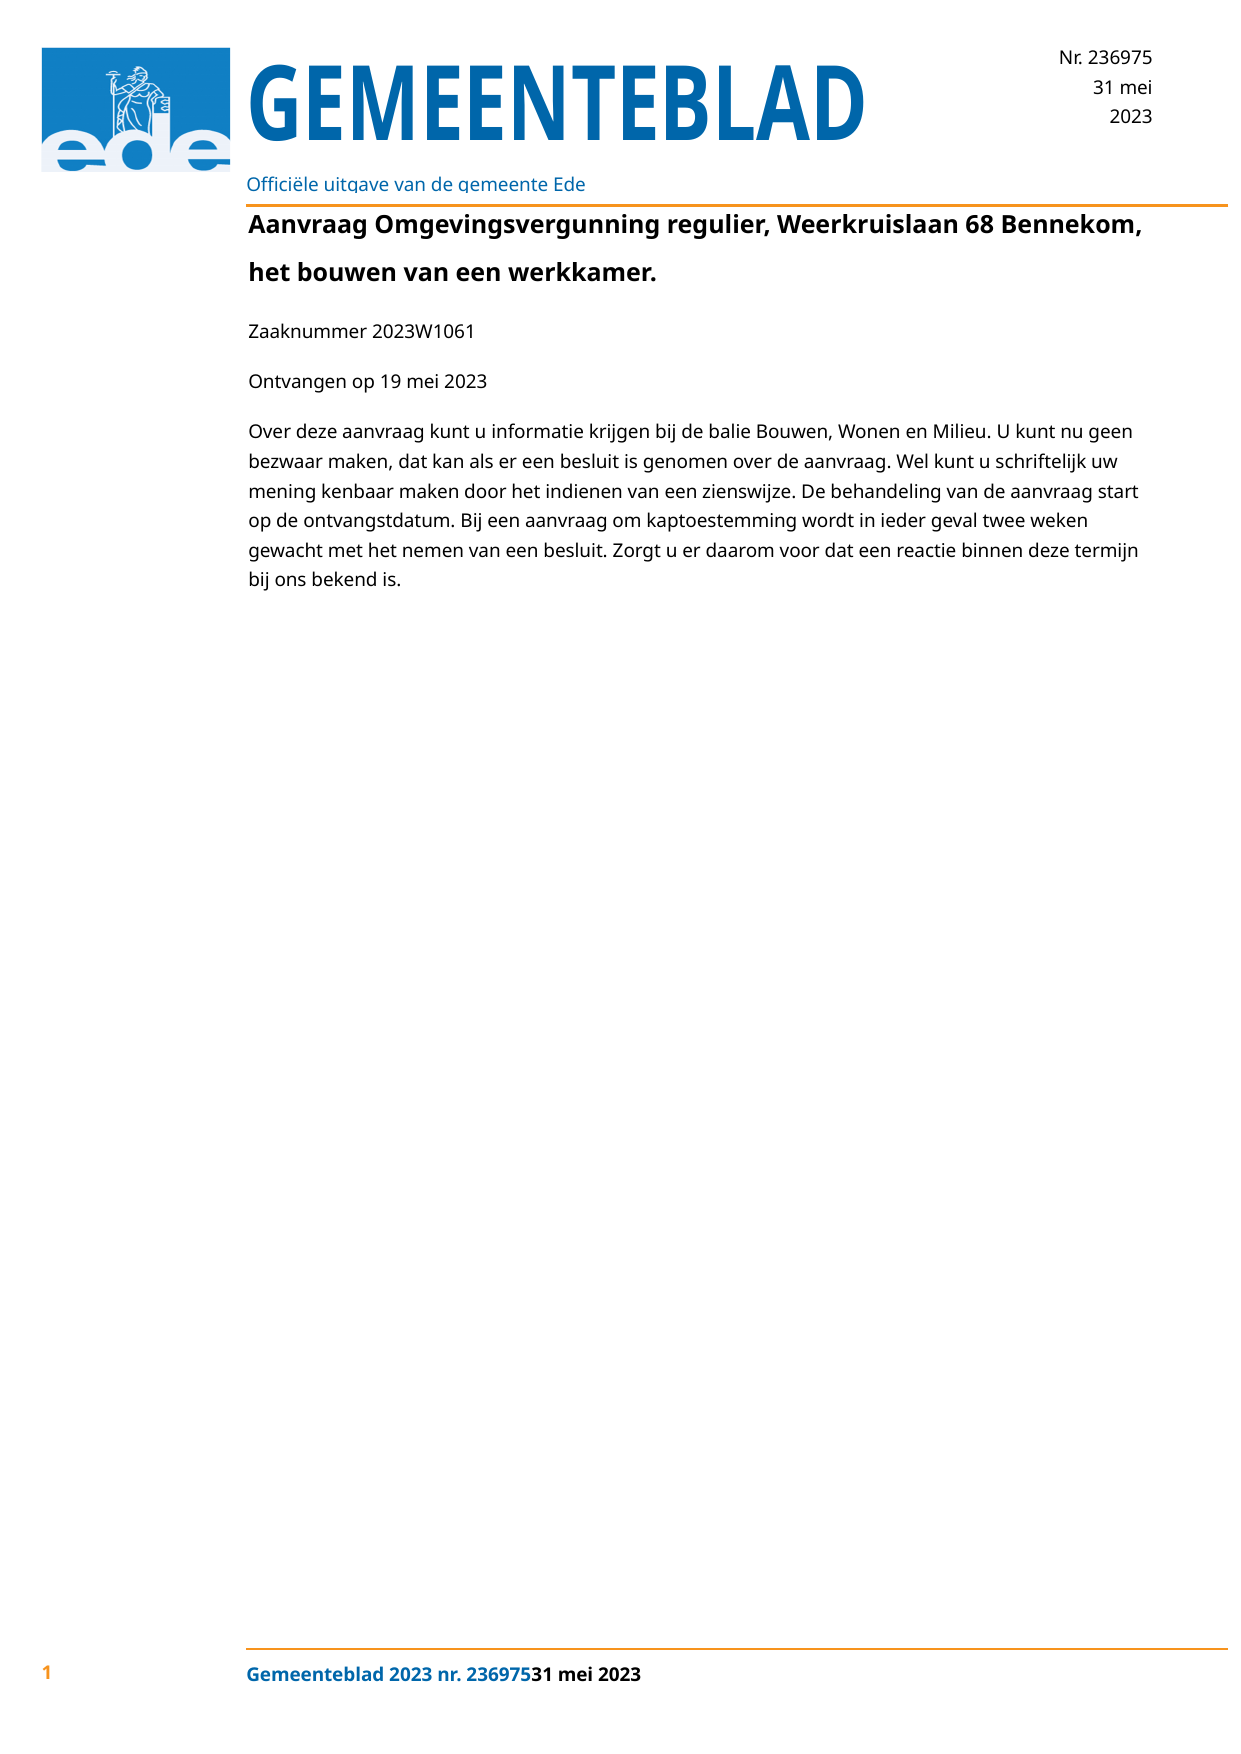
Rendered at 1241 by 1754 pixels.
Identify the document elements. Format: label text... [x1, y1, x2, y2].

text Over deze aanvraag kunt u informatie krijgen bij de balie Bouwen, Wonen en Milieu. U kunt nu geen bezwaar maken, dat kan als er een besluit is genomen over de aanvraag. Wel kunt u schriftelijk uw mening kenbaar maken door het indienen van een zienswijze. De behandeling van de aanvraag start op de ontvangstdatum. Bij een aanvraag om kaptoestemming wordt in ieder geval twee weken gewacht met het nemen van een besluit. Zorgt u er daarom voor dat een reactie binnen deze termijn bij ons bekend is. [248, 419, 1152, 592]
text Ontvangen op 19 mei 2023 [248, 368, 1152, 394]
text Zaaknummer 2023W1061 [248, 318, 1152, 344]
text Aanvraag Omgevingsvergunning regulier, Weerkruislaan 68 Bennekom, het bouwen van een werkkamer. [248, 207, 1152, 288]
picture [41, 47, 231, 172]
